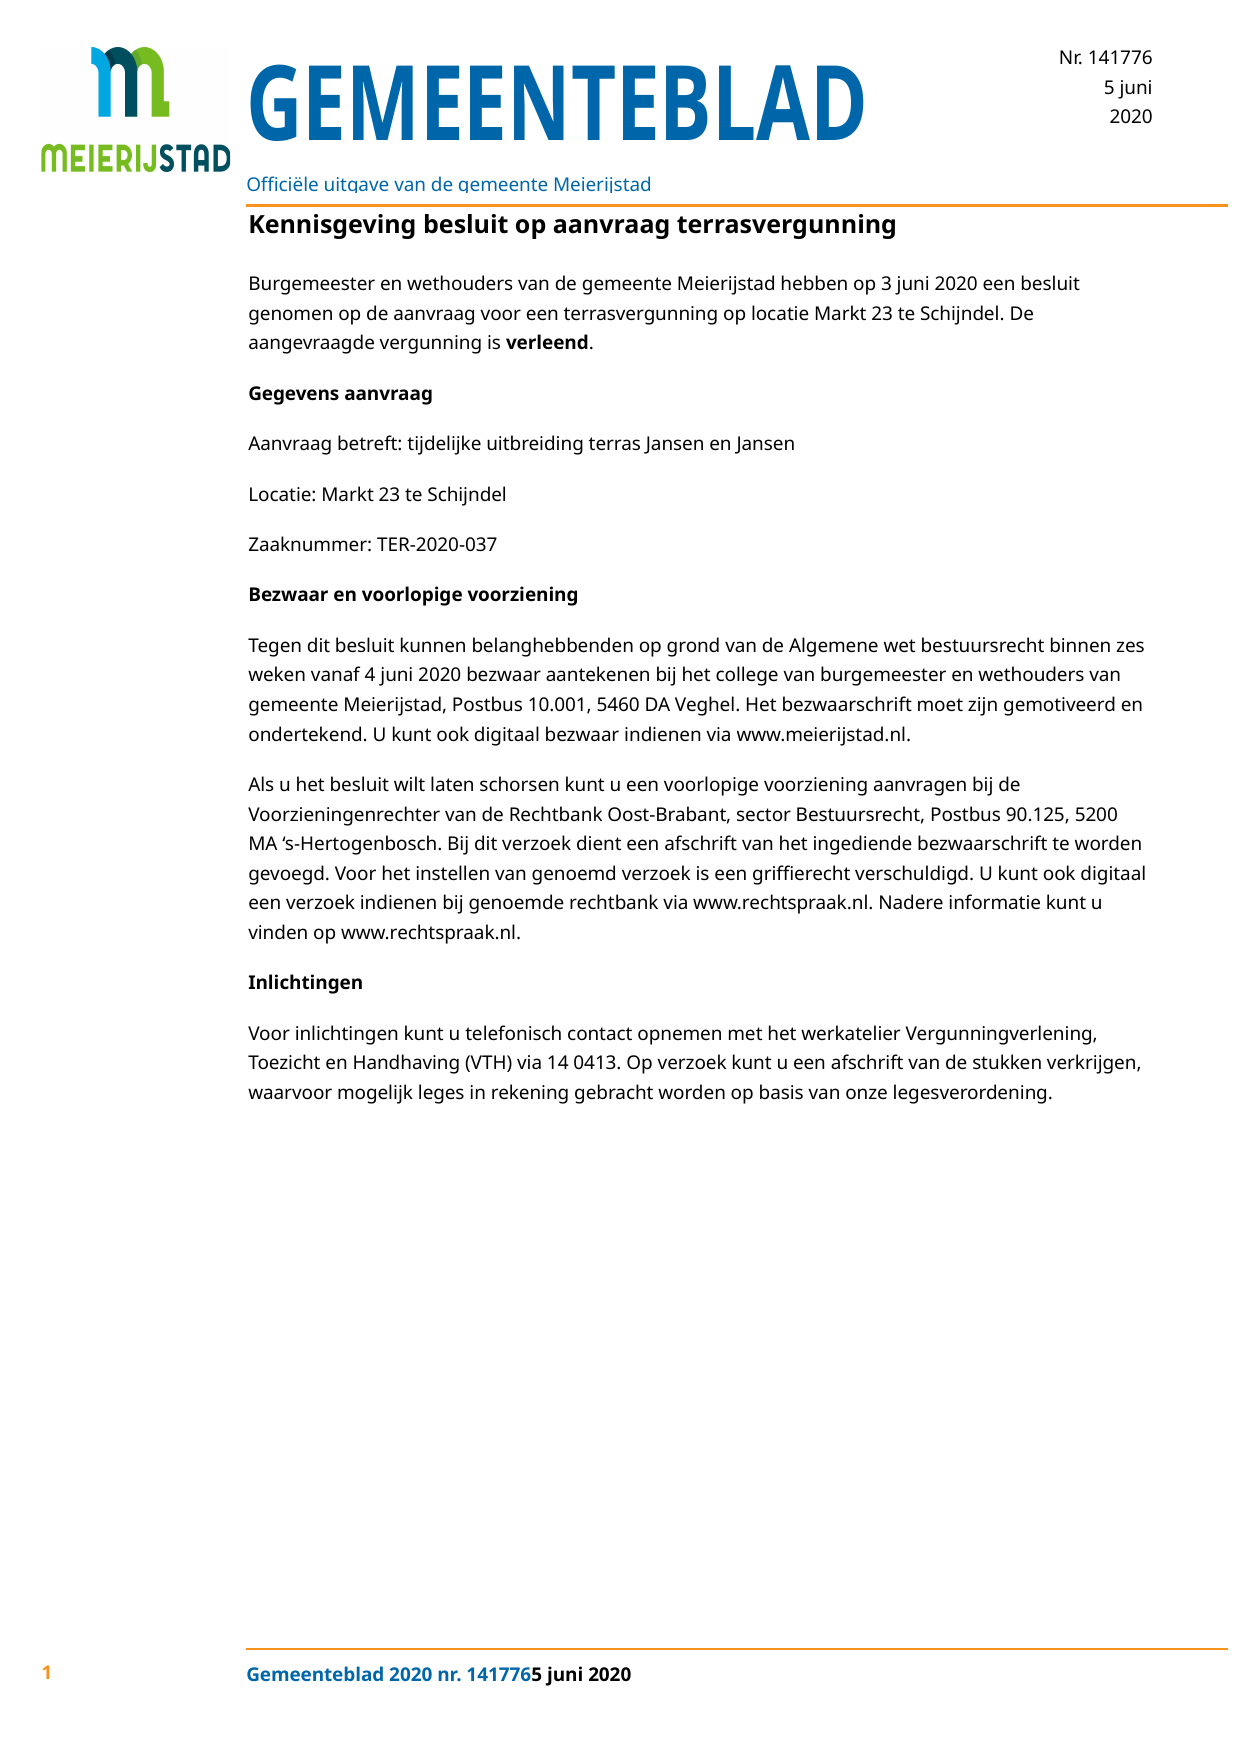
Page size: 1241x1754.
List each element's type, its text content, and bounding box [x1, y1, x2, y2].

text Locatie: Markt 23 te Schijndel [248, 481, 1152, 506]
text Burgemeester en wethouders van de gemeente Meierijstad hebben op 3 juni 2020 een besluit genomen op de aanvraag voor een terrasvergunning op locatie Markt 23 te Schijndel. De aangevraagde vergunning is verleend. [248, 270, 1152, 355]
text Als u het besluit wilt laten schorsen kunt u een voorlopige voorziening aanvragen bij de Voorzieningenrechter van de Rechtbank Oost-Brabant, sector Bestuursrecht, Postbus 90.125, 5200 MA ‘s-Hertogenbosch. Bij dit verzoek dient een afschrift van het ingediende bezwaarschrift te worden gevoegd. Voor het instellen van genoemd verzoek is een griffierecht verschuldigd. U kunt ook digitaal een verzoek indienen bij genoemde rechtbank via www.rechtspraak.nl. Nadere informatie kunt u vinden op www.rechtspraak.nl. [248, 771, 1152, 945]
text Voor inlichtingen kunt u telefonisch contact opnemen met het werkatelier Vergunningverlening, Toezicht en Handhaving (VTH) via 14 0413. Op verzoek kunt u een afschrift van de stukken verkrijgen, waarvoor mogelijk leges in rekening gebracht worden op basis van onze legesverordening. [248, 1020, 1152, 1105]
text Tegen dit besluit kunnen belanghebbenden op grond van de Algemene wet bestuursrecht binnen zes weken vanaf 4 juni 2020 bezwaar aantekenen bij het college van burgemeester en wethouders van gemeente Meierijstad, Postbus 10.001, 5460 DA Veghel. Het bezwaarschrift moet zijn gemotiveerd en ondertekend. U kunt ook digitaal bezwaar indienen via www.meierijstad.nl. [248, 632, 1152, 746]
text Aanvraag betreft: tijdelijke uitbreiding terras Jansen en Jansen [248, 430, 1152, 456]
picture [41, 47, 231, 172]
text Gegevens aanvraag [248, 380, 1152, 406]
text Inlichtingen [248, 969, 1152, 995]
text Kennisgeving besluit op aanvraag terrasvergunning [248, 207, 1152, 241]
text Bezwaar en voorlopige voorziening [248, 582, 1152, 607]
text Zaaknummer: TER-2020-037 [248, 531, 1152, 557]
